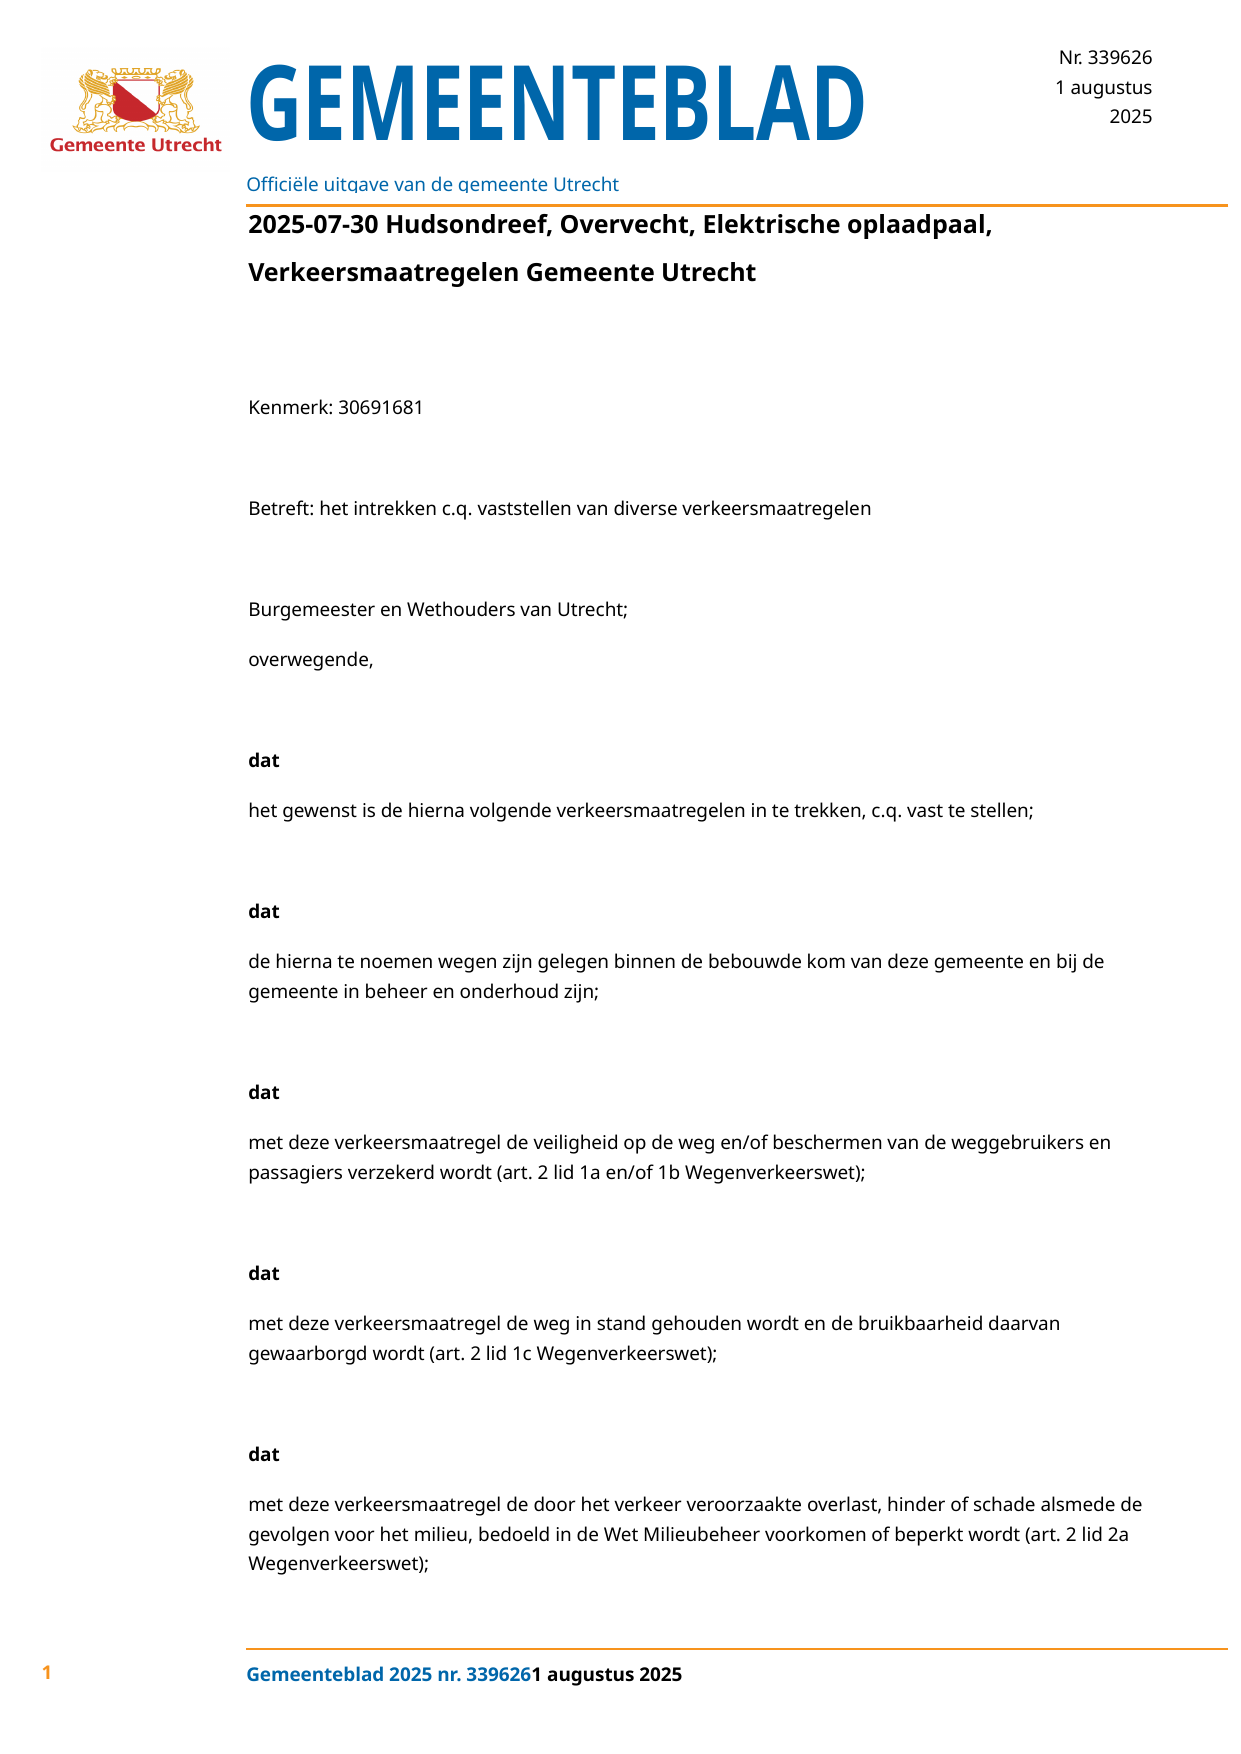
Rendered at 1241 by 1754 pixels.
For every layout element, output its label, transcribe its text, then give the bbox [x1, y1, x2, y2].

text Betreft: het intrekken c.q. vaststellen van diverse verkeersmaatregelen [248, 495, 1152, 521]
text overwegende, [248, 646, 1152, 672]
text dat [248, 1260, 1152, 1286]
text dat [248, 1441, 1152, 1466]
text het gewenst is de hierna volgende verkeersmaatregelen in te trekken, c.q. vast te stellen; [248, 797, 1152, 823]
text 2025-07-30 Hudsondreef, Overvecht, Elektrische oplaadpaal, Verkeersmaatregelen Gemeente Utrecht [248, 207, 1152, 288]
text met deze verkeersmaatregel de veiligheid op de weg en/of beschermen van de weggebruikers en passagiers verzekerd wordt (art. 2 lid 1a en/of 1b Wegenverkeerswet); [248, 1129, 1152, 1185]
text met deze verkeersmaatregel de door het verkeer veroorzaakte overlast, hinder of schade alsmede de gevolgen voor het milieu, bedoeld in de Wet Milieubeheer voorkomen of beperkt wordt (art. 2 lid 2a Wegenverkeerswet); [248, 1491, 1152, 1576]
text Kenmerk: 30691681 [248, 394, 1152, 420]
text dat [248, 1079, 1152, 1105]
text de hierna te noemen wegen zijn gelegen binnen de bebouwde kom van deze gemeente en bij de gemeente in beheer en onderhoud zijn; [248, 949, 1152, 1004]
text dat [248, 747, 1152, 773]
picture [41, 47, 231, 172]
text dat [248, 898, 1152, 924]
text Burgemeester en Wethouders van Utrecht; [248, 596, 1152, 621]
text met deze verkeersmaatregel de weg in stand gehouden wordt en de bruikbaarheid daarvan gewaarborgd wordt (art. 2 lid 1c Wegenverkeerswet); [248, 1310, 1152, 1366]
